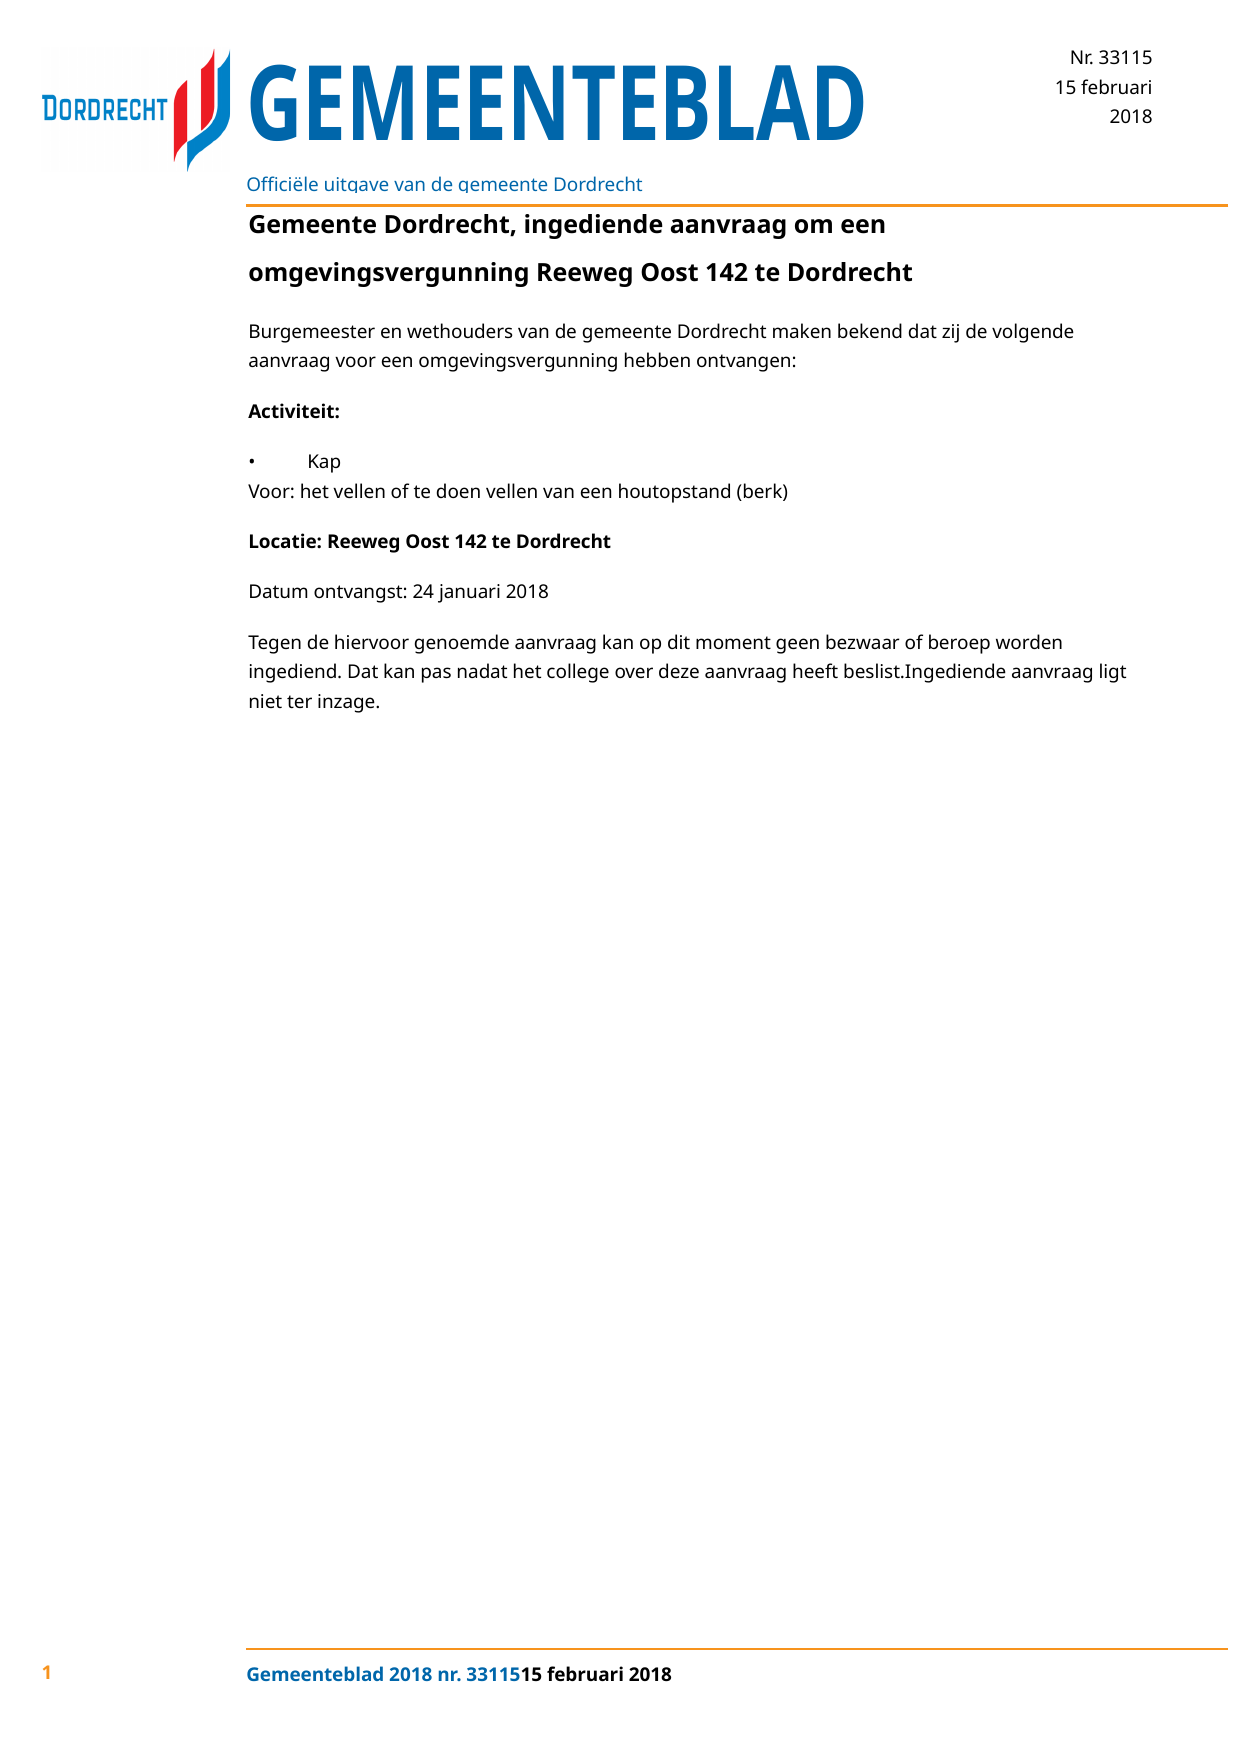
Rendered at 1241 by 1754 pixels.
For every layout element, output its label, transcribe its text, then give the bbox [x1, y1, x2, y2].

text Gemeente Dordrecht, ingediende aanvraag om een omgevingsvergunning Reeweg Oost 142 te Dordrecht [248, 207, 1152, 288]
text Locatie: Reeweg Oost 142 te Dordrecht [248, 528, 1152, 554]
text Burgemeester en wethouders van de gemeente Dordrecht maken bekend dat zij de volgende aanvraag voor een omgevingsvergunning hebben ontvangen: [248, 318, 1152, 373]
text Tegen de hiervoor genoemde aanvraag kan op dit moment geen bezwaar of beroep worden ingediend. Dat kan pas nadat het college over deze aanvraag heeft beslist.Ingediende aanvraag ligt niet ter inzage. [248, 629, 1152, 714]
picture [41, 47, 231, 172]
text Activiteit: [248, 398, 1152, 424]
text Voor: het vellen of te doen vellen van een houtopstand (berk) [248, 478, 1152, 504]
list Kap [248, 448, 1152, 474]
text Datum ontvangst: 24 januari 2018 [248, 579, 1152, 604]
